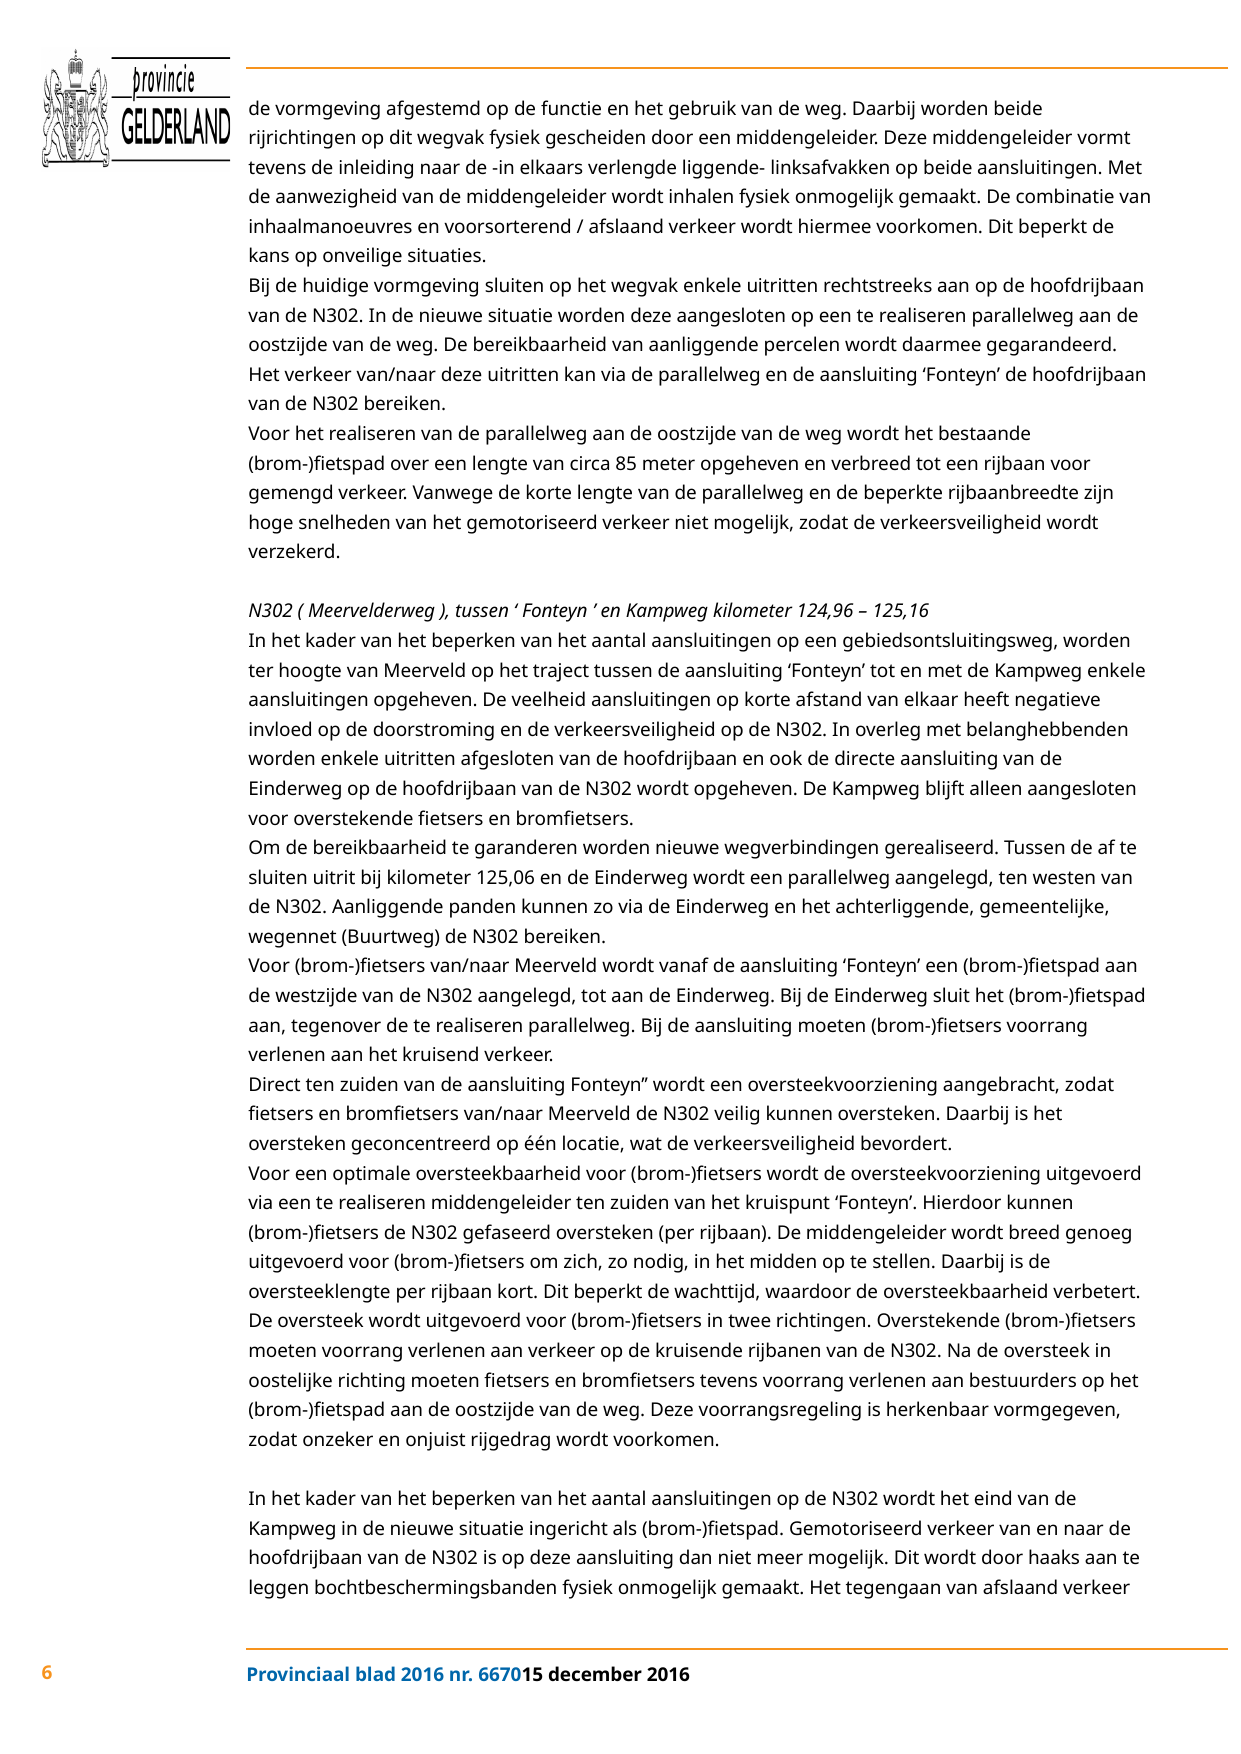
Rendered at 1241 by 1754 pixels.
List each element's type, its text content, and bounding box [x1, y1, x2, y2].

text de vormgeving afgestemd op de functie en het gebruik van de weg. Daarbij worden beide rijrichtingen op dit wegvak fysiek gescheiden door een middengeleider. Deze middengeleider vormt tevens de inleiding naar de -in elkaars verlengde liggende- linksafvakken op beide aansluitingen. Met de aanwezigheid van de middengeleider wordt inhalen fysiek onmogelijk gemaakt. De combinatie van inhaalmanoeuvres en voorsorterend / afslaand verkeer wordt hiermee voorkomen. Dit beperkt de kans op onveilige situaties. [248, 95, 1152, 268]
text Voor het realiseren van de parallelweg aan de oostzijde van de weg wordt het bestaande (brom-)fietspad over een lengte van circa 85 meter opgeheven en verbreed tot een rijbaan voor gemengd verkeer. Vanwege de korte lengte van de parallelweg en de beperkte rijbaanbreedte zijn hoge snelheden van het gemotoriseerd verkeer niet mogelijk, zodat de verkeersveiligheid wordt verzekerd. [248, 420, 1152, 564]
text Direct ten zuiden van de aansluiting Fonteyn’’ wordt een oversteekvoorziening aangebracht, zodat fietsers en bromfietsers van/naar Meerveld de N302 veilig kunnen oversteken. Daarbij is het oversteken geconcentreerd op één locatie, wat de verkeersveiligheid bevordert. [248, 1071, 1152, 1156]
text Bij de huidige vormgeving sluiten op het wegvak enkele uitritten rechtstreeks aan op de hoofdrijbaan van de N302. In de nieuwe situatie worden deze aangesloten op een te realiseren parallelweg aan de oostzijde van de weg. De bereikbaarheid van aanliggende percelen wordt daarmee gegarandeerd. Het verkeer van/naar deze uitritten kan via de parallelweg en de aansluiting ‘Fonteyn’ de hoofdrijbaan van de N302 bereiken. [248, 272, 1152, 416]
text Voor (brom-)fietsers van/naar Meerveld wordt vanaf de aansluiting ‘Fonteyn’ een (brom-)fietspad aan de westzijde van de N302 aangelegd, tot aan de Einderweg. Bij de Einderweg sluit het (brom-)fietspad aan, tegenover de te realiseren parallelweg. Bij de aansluiting moeten (brom-)fietsers voorrang verlenen aan het kruisend verkeer. [248, 953, 1152, 1067]
text In het kader van het beperken van het aantal aansluitingen op een gebiedsontsluitingsweg, worden ter hoogte van Meerveld op het traject tussen de aansluiting ‘Fonteyn’ tot en met de Kampweg enkele aansluitingen opgeheven. De veelheid aansluitingen op korte afstand van elkaar heeft negatieve invloed op de doorstroming en de verkeersveiligheid op de N302. In overleg met belanghebbenden worden enkele uitritten afgesloten van de hoofdrijbaan en ook de directe aansluiting van de Einderweg op de hoofdrijbaan van de N302 wordt opgeheven. De Kampweg blijft alleen aangesloten voor overstekende fietsers en bromfietsers. [248, 627, 1152, 831]
text Voor een optimale oversteekbaarheid voor (brom-)fietsers wordt de oversteekvoorziening uitgevoerd via een te realiseren middengeleider ten zuiden van het kruispunt ‘Fonteyn’. Hierdoor kunnen (brom-)fietsers de N302 gefaseerd oversteken (per rijbaan). De middengeleider wordt breed genoeg uitgevoerd voor (brom-)fietsers om zich, zo nodig, in het midden op te stellen. Daarbij is de oversteeklengte per rijbaan kort. Dit beperkt de wachttijd, waardoor de oversteekbaarheid verbetert. [248, 1160, 1152, 1304]
text De oversteek wordt uitgevoerd voor (brom-)fietsers in twee richtingen. Overstekende (brom-)fietsers moeten voorrang verlenen aan verkeer op de kruisende rijbanen van de N302. Na de oversteek in oostelijke richting moeten fietsers en bromfietsers tevens voorrang verlenen aan bestuurders op het (brom-)fietspad aan de oostzijde van de weg. Deze voorrangsregeling is herkenbaar vormgegeven, zodat onzeker en onjuist rijgedrag wordt voorkomen. [248, 1308, 1152, 1452]
text N302 ( Meervelderweg ), tussen ‘ Fonteyn ’ en Kampweg kilometer 124,96 – 125,16 [248, 598, 1152, 623]
text Om de bereikbaarheid te garanderen worden nieuwe wegverbindingen gerealiseerd. Tussen de af te sluiten uitrit bij kilometer 125,06 en de Einderweg wordt een parallelweg aangelegd, ten westen van de N302. Aanliggende panden kunnen zo via de Einderweg en het achterliggende, gemeentelijke, wegennet (Buurtweg) de N302 bereiken. [248, 834, 1152, 949]
picture [41, 47, 231, 172]
text In het kader van het beperken van het aantal aansluitingen op de N302 wordt het eind van de Kampweg in de nieuwe situatie ingericht als (brom-)fietspad. Gemotoriseerd verkeer van en naar de hoofdrijbaan van de N302 is op deze aansluiting dan niet meer mogelijk. Dit wordt door haaks aan te leggen bochtbeschermingsbanden fysiek onmogelijk gemaakt. Het tegengaan van afslaand verkeer [248, 1485, 1152, 1600]
